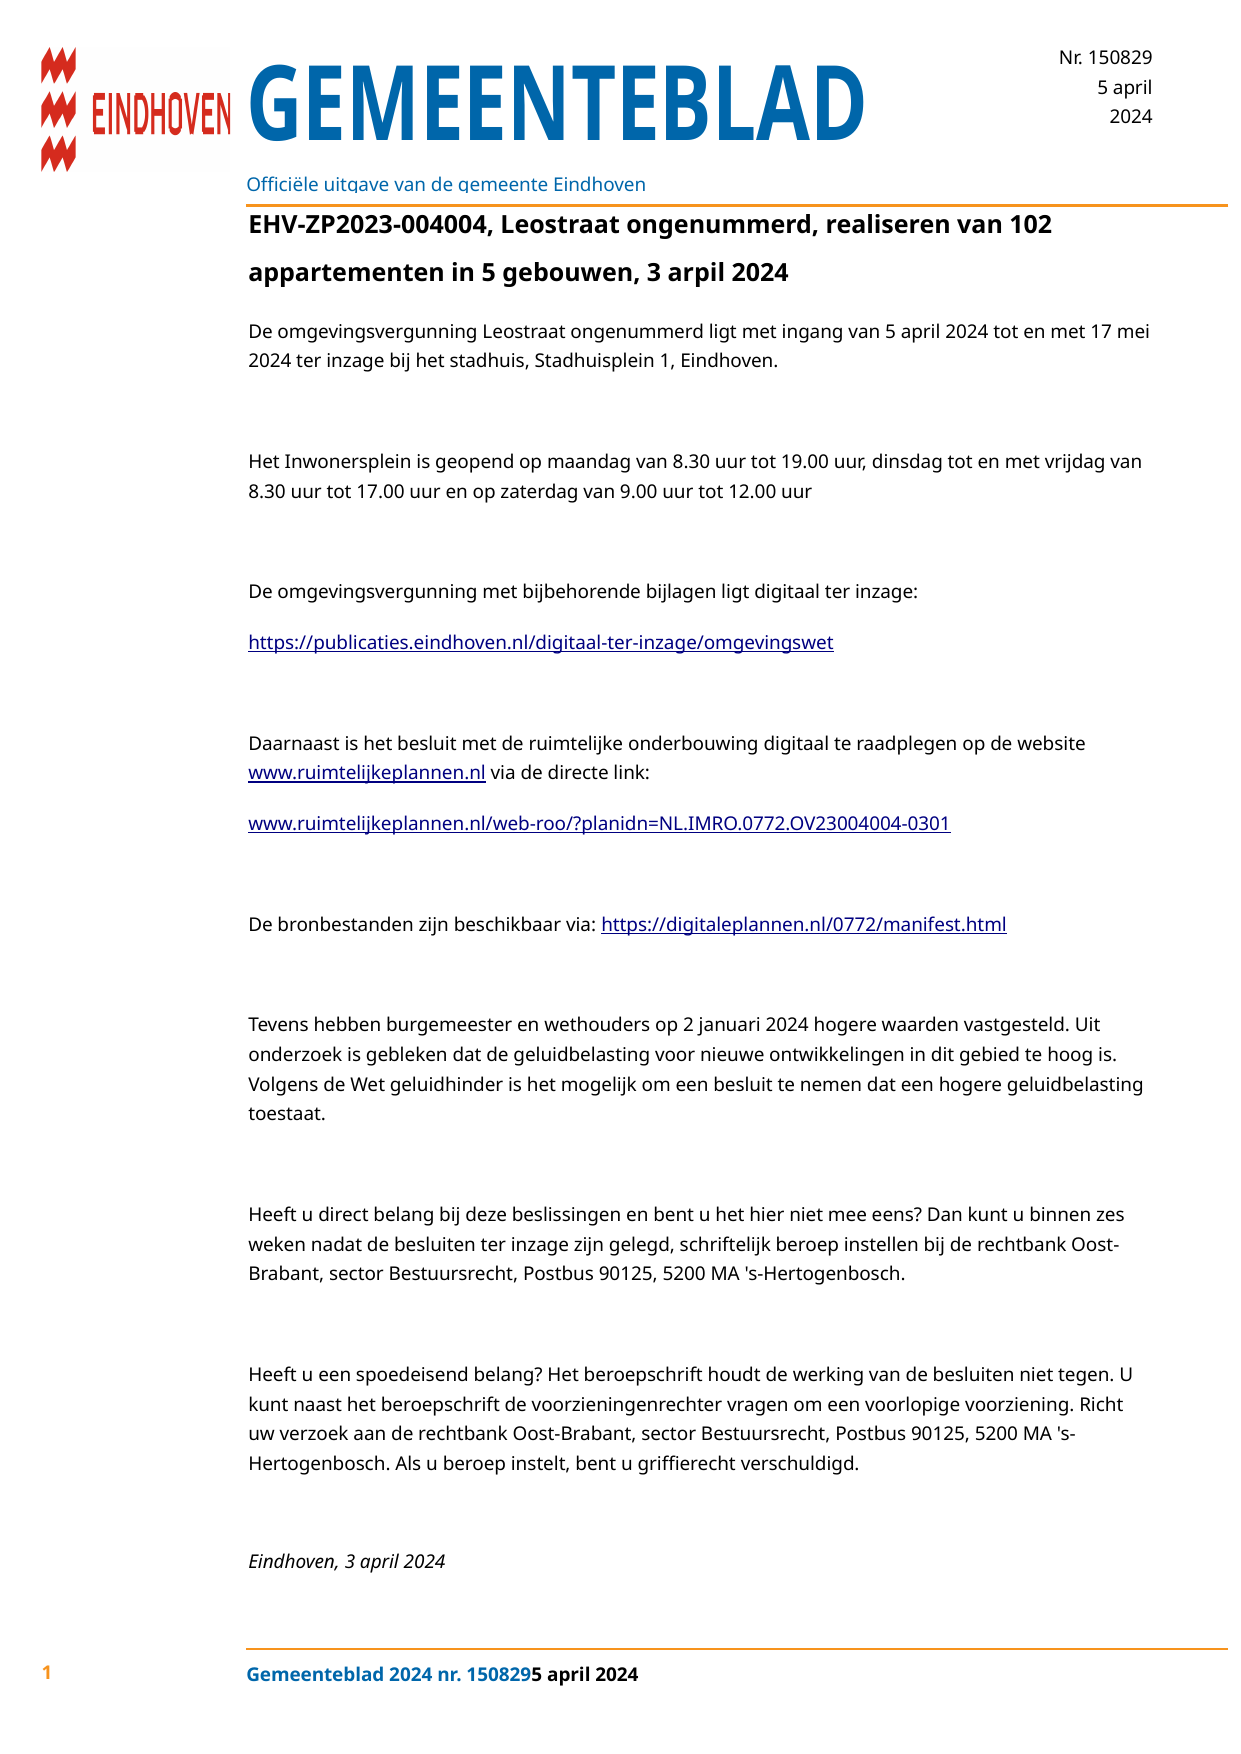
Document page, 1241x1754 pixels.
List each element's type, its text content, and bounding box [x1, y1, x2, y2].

text EHV-ZP2023-004004, Leostraat ongenummerd, realiseren van 102 appartementen in 5 gebouwen, 3 arpil 2024 [248, 207, 1152, 288]
text Eindhoven, 3 april 2024 [248, 1548, 1152, 1574]
text De omgevingsvergunning Leostraat ongenummerd ligt met ingang van 5 april 2024 tot en met 17 mei 2024 ter inzage bij het stadhuis, Stadhuisplein 1, Eindhoven. [248, 318, 1152, 373]
text De bronbestanden zijn beschikbaar via: https://digitaleplannen.nl/0772/manifest.html [248, 911, 1152, 937]
text Daarnaast is het besluit met de ruimtelijke onderbouwing digitaal te raadplegen op de website www.ruimtelijkeplannen.nl via de directe link: [248, 730, 1152, 785]
text Heeft u een spoedeisend belang? Het beroepschrift houdt de werking van de besluiten niet tegen. U kunt naast het beroepschrift de voorzieningenrechter vragen om een voorlopige voorziening. Richt uw verzoek aan de rechtbank Oost-Brabant, sector Bestuursrecht, Postbus 90125, 5200 MA 's-Hertogenbosch. Als u beroep instelt, bent u griffierecht verschuldigd. [248, 1361, 1152, 1476]
text www.ruimtelijkeplannen.nl/web-roo/?planidn=NL.IMRO.0772.OV23004004-0301 [248, 810, 1152, 836]
picture [41, 47, 231, 172]
text Heeft u direct belang bij deze beslissingen en bent u het hier niet mee eens? Dan kunt u binnen zes weken nadat de besluiten ter inzage zijn gelegd, schriftelijk beroep instellen bij de rechtbank Oost-Brabant, sector Bestuursrecht, Postbus 90125, 5200 MA 's-Hertogenbosch. [248, 1201, 1152, 1286]
text Het Inwonersplein is geopend op maandag van 8.30 uur tot 19.00 uur, dinsdag tot en met vrijdag van 8.30 uur tot 17.00 uur en op zaterdag van 9.00 uur tot 12.00 uur [248, 448, 1152, 504]
text De omgevingsvergunning met bijbehorende bijlagen ligt digitaal ter inzage: [248, 579, 1152, 604]
text Tevens hebben burgemeester en wethouders op 2 januari 2024 hogere waarden vastgesteld. Uit onderzoek is gebleken dat de geluidbelasting voor nieuwe ontwikkelingen in dit gebied te hoog is. Volgens de Wet geluidhinder is het mogelijk om een besluit te nemen dat een hogere geluidbelasting toestaat. [248, 1012, 1152, 1126]
text https://publicaties.eindhoven.nl/digitaal-ter-inzage/omgevingswet [248, 629, 1152, 655]
